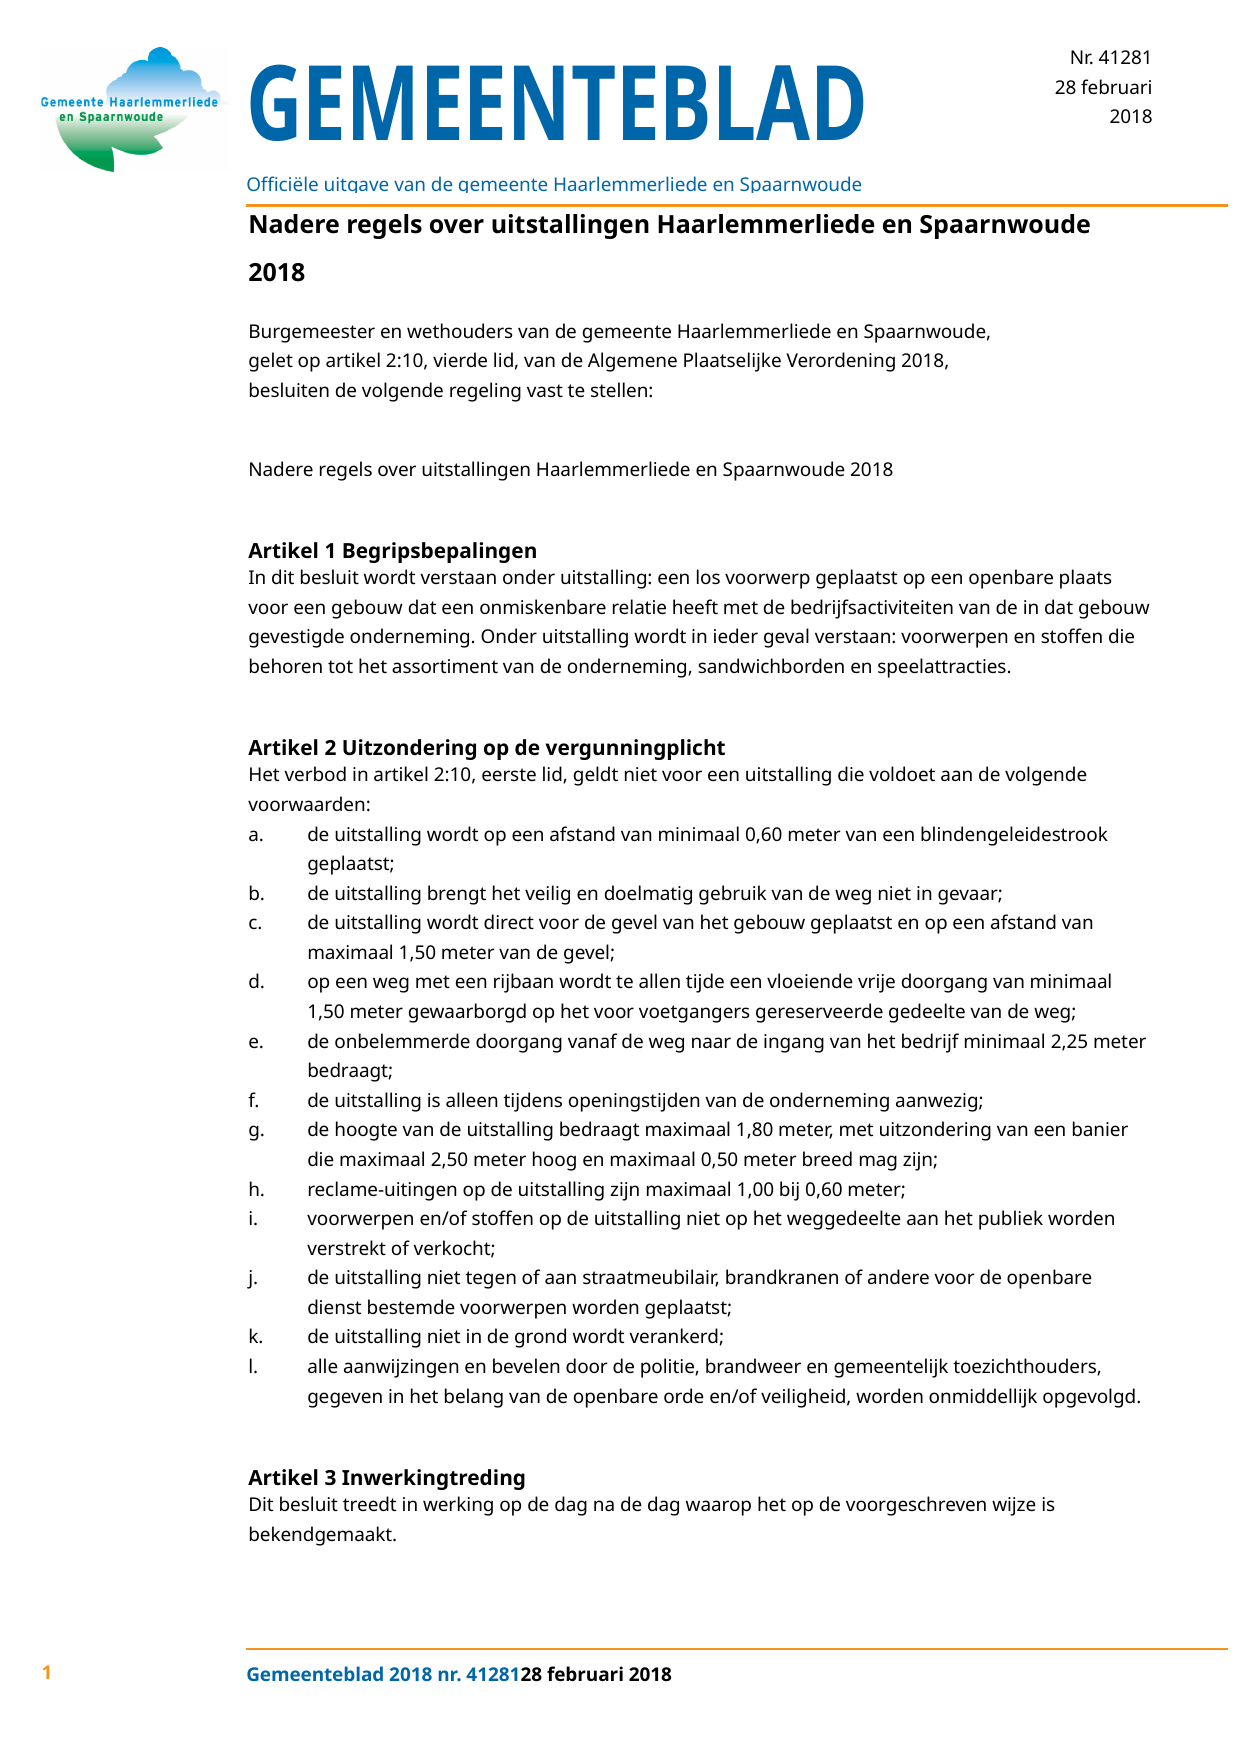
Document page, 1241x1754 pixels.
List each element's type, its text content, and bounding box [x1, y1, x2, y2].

list de onbelemmerde doorgang vanaf de weg naar de ingang van het bedrijf minimaal 2,25 meter bedraagt; [248, 1028, 1152, 1083]
text In dit besluit wordt verstaan onder uitstalling: een los voorwerp geplaatst op een openbare plaats voor een gebouw dat een onmiskenbare relatie heeft met de bedrijfsactiviteiten van de in dat gebouw gevestigde onderneming. Onder uitstalling wordt in ieder geval verstaan: voorwerpen en stoffen die behoren tot het assortiment van de onderneming, sandwichborden en speelattracties. [248, 564, 1152, 679]
list de hoogte van de uitstalling bedraagt maximaal 1,80 meter, met uitzondering van een banier die maximaal 2,50 meter hoog en maximaal 0,50 meter breed mag zijn; [248, 1117, 1152, 1172]
text Artikel 3 Inwerkingtreding [248, 1463, 1152, 1491]
text Artikel 2 Uitzondering op de vergunningplicht [248, 733, 1152, 762]
list de uitstalling niet in de grond wordt verankerd; [248, 1324, 1152, 1349]
list de uitstalling wordt direct voor de gevel van het gebouw geplaatst en op een afstand van maximaal 1,50 meter van de gevel; [248, 909, 1152, 965]
list de uitstalling brengt het veilig en doelmatig gebruik van de weg niet in gevaar; [248, 880, 1152, 906]
list op een weg met een rijbaan wordt te allen tijde een vloeiende vrije doorgang van minimaal 1,50 meter gewaarborgd op het voor voetgangers gereserveerde gedeelte van de weg; [248, 969, 1152, 1024]
picture [41, 47, 231, 172]
text Nadere regels over uitstallingen Haarlemmerliede en Spaarnwoude 2018 [248, 207, 1152, 288]
list de uitstalling is alleen tijdens openingstijden van de onderneming aanwezig; [248, 1087, 1152, 1113]
text besluiten de volgende regeling vast te stellen: [248, 377, 1152, 403]
text Dit besluit treedt in werking op de dag na de dag waarop het op de voorgeschreven wijze is bekendgemaakt. [248, 1491, 1152, 1547]
list alle aanwijzingen en bevelen door de politie, brandweer en gemeentelijk toezichthouders, gegeven in het belang van de openbare orde en/of veiligheid, worden onmiddellijk opgevolgd. [248, 1353, 1152, 1408]
list de uitstalling niet tegen of aan straatmeubilair, brandkranen of andere voor de openbare dienst bestemde voorwerpen worden geplaatst; [248, 1264, 1152, 1320]
list de uitstalling wordt op een afstand van minimaal 0,60 meter van een blindengeleidestrook geplaatst; [248, 821, 1152, 876]
text Nadere regels over uitstallingen Haarlemmerliede en Spaarnwoude 2018 [248, 456, 1152, 482]
text Artikel 1 Begripsbepalingen [248, 536, 1152, 564]
text gelet op artikel 2:10, vierde lid, van de Algemene Plaatselijke Verordening 2018, [248, 347, 1152, 373]
text Het verbod in artikel 2:10, eerste lid, geldt niet voor een uitstalling die voldoet aan de volgende voorwaarden: [248, 762, 1152, 817]
list voorwerpen en/of stoffen op de uitstalling niet op het weggedeelte aan het publiek worden verstrekt of verkocht; [248, 1205, 1152, 1261]
list reclame-uitingen op de uitstalling zijn maximaal 1,00 bij 0,60 meter; [248, 1176, 1152, 1201]
text Burgemeester en wethouders van de gemeente Haarlemmerliede en Spaarnwoude, [248, 318, 1152, 344]
